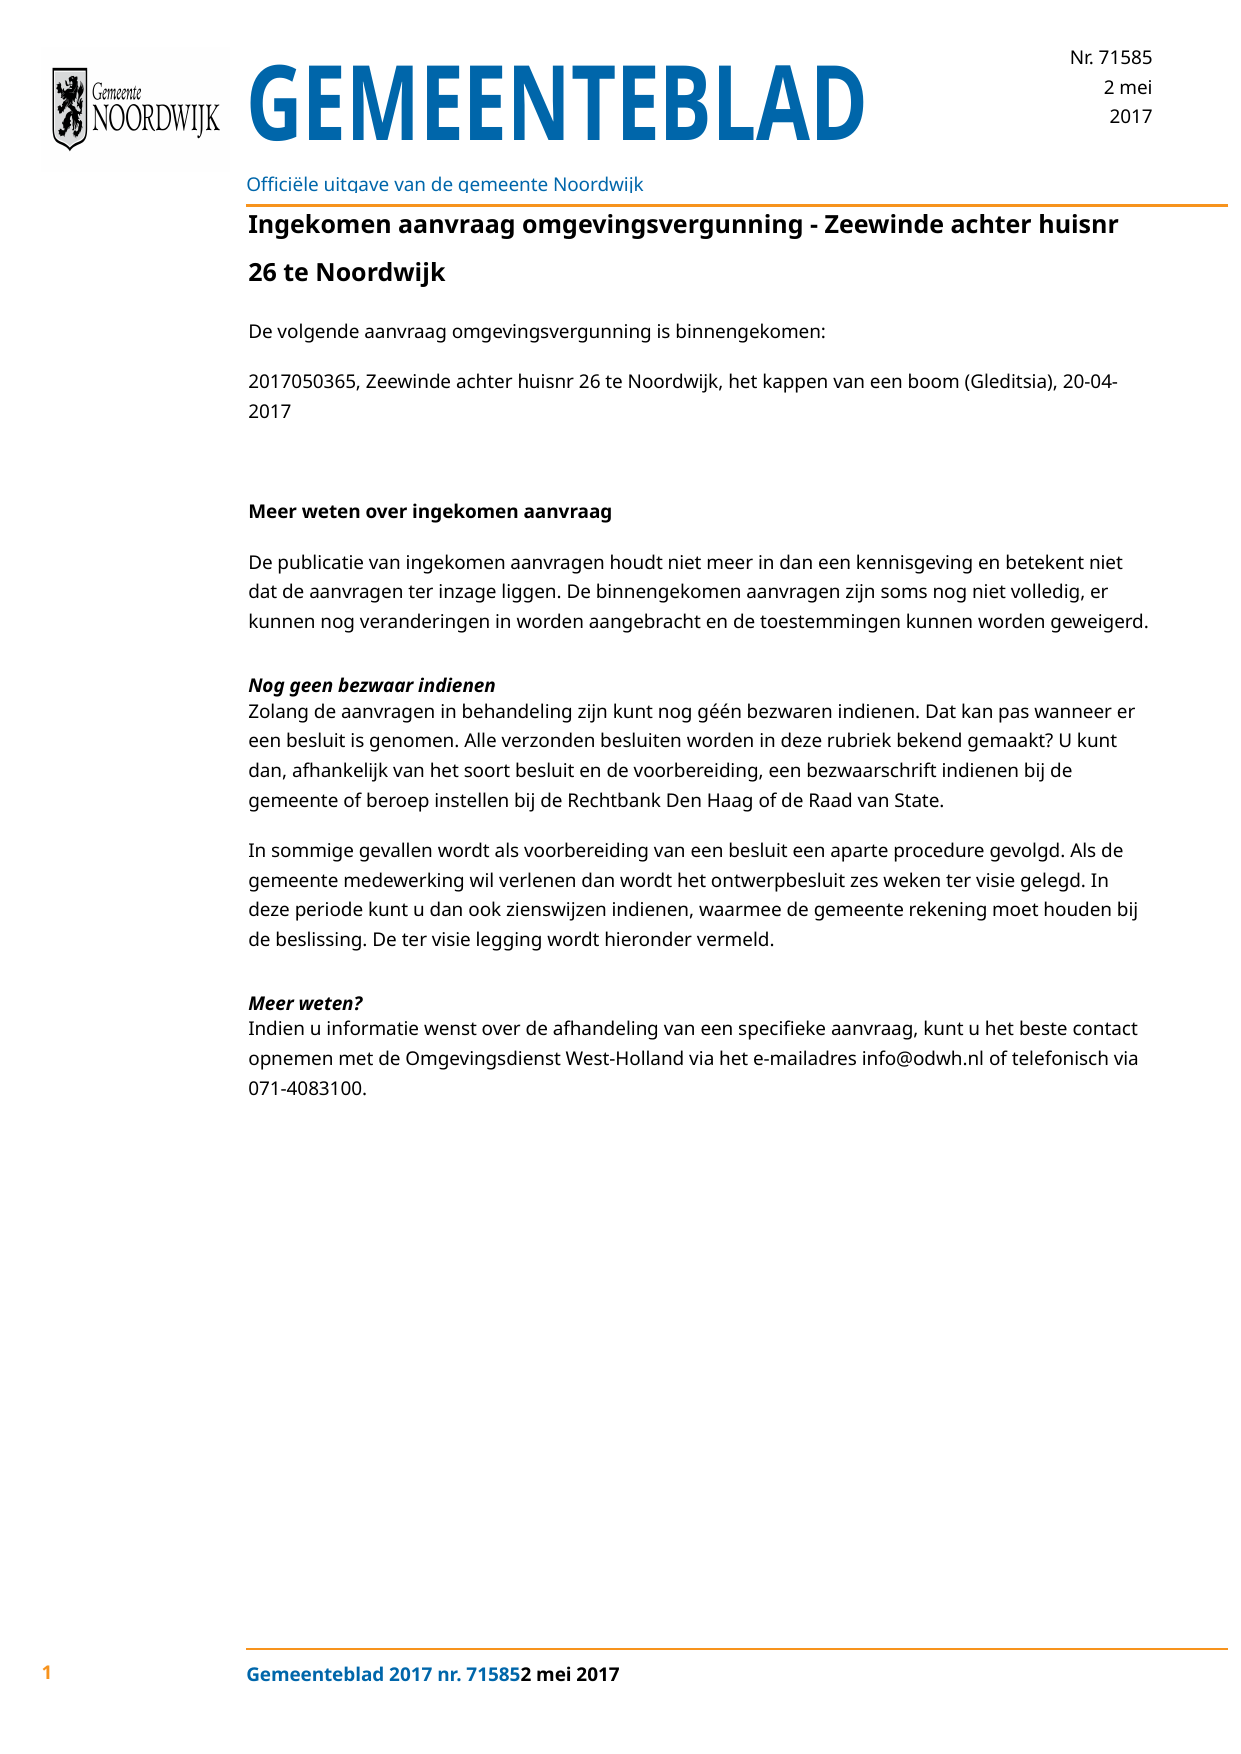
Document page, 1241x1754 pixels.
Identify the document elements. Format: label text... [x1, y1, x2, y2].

text De volgende aanvraag omgevingsvergunning is binnengekomen: [248, 318, 1152, 344]
picture [41, 47, 231, 172]
text 2017050365, Zeewinde achter huisnr 26 te Noordwijk, het kappen van een boom (Gleditsia), 20-04-2017 [248, 368, 1152, 424]
text Nog geen bezwaar indienen [248, 672, 1152, 698]
text Indien u informatie wenst over de afhandeling van een specifieke aanvraag, kunt u het beste contact opnemen met de Omgevingsdienst West-Holland via het e-mailadres info@odwh.nl of telefonisch via 071-4083100. [248, 1016, 1152, 1101]
text Zolang de aanvragen in behandeling zijn kunt nog géén bezwaren indienen. Dat kan pas wanneer er een besluit is genomen. Alle verzonden besluiten worden in deze rubriek bekend gemaakt? U kunt dan, afhankelijk van het soort besluit en de voorbereiding, een bezwaarschrift indienen bij de gemeente of beroep instellen bij de Rechtbank Den Haag of de Raad van State. [248, 698, 1152, 812]
text Meer weten? [248, 990, 1152, 1016]
text Ingekomen aanvraag omgevingsvergunning - Zeewinde achter huisnr 26 te Noordwijk [248, 207, 1152, 288]
text Meer weten over ingekomen aanvraag [248, 499, 1152, 524]
text In sommige gevallen wordt als voorbereiding van een besluit een aparte procedure gevolgd. Als de gemeente medewerking wil verlenen dan wordt het ontwerpbesluit zes weken ter visie gelegd. In deze periode kunt u dan ook zienswijzen indienen, waarmee de gemeente rekening moet houden bij de beslissing. De ter visie legging wordt hieronder vermeld. [248, 837, 1152, 952]
text De publicatie van ingekomen aanvragen houdt niet meer in dan een kennisgeving en betekent niet dat de aanvragen ter inzage liggen. De binnengekomen aanvragen zijn soms nog niet volledig, er kunnen nog veranderingen in worden aangebracht en de toestemmingen kunnen worden geweigerd. [248, 549, 1152, 634]
